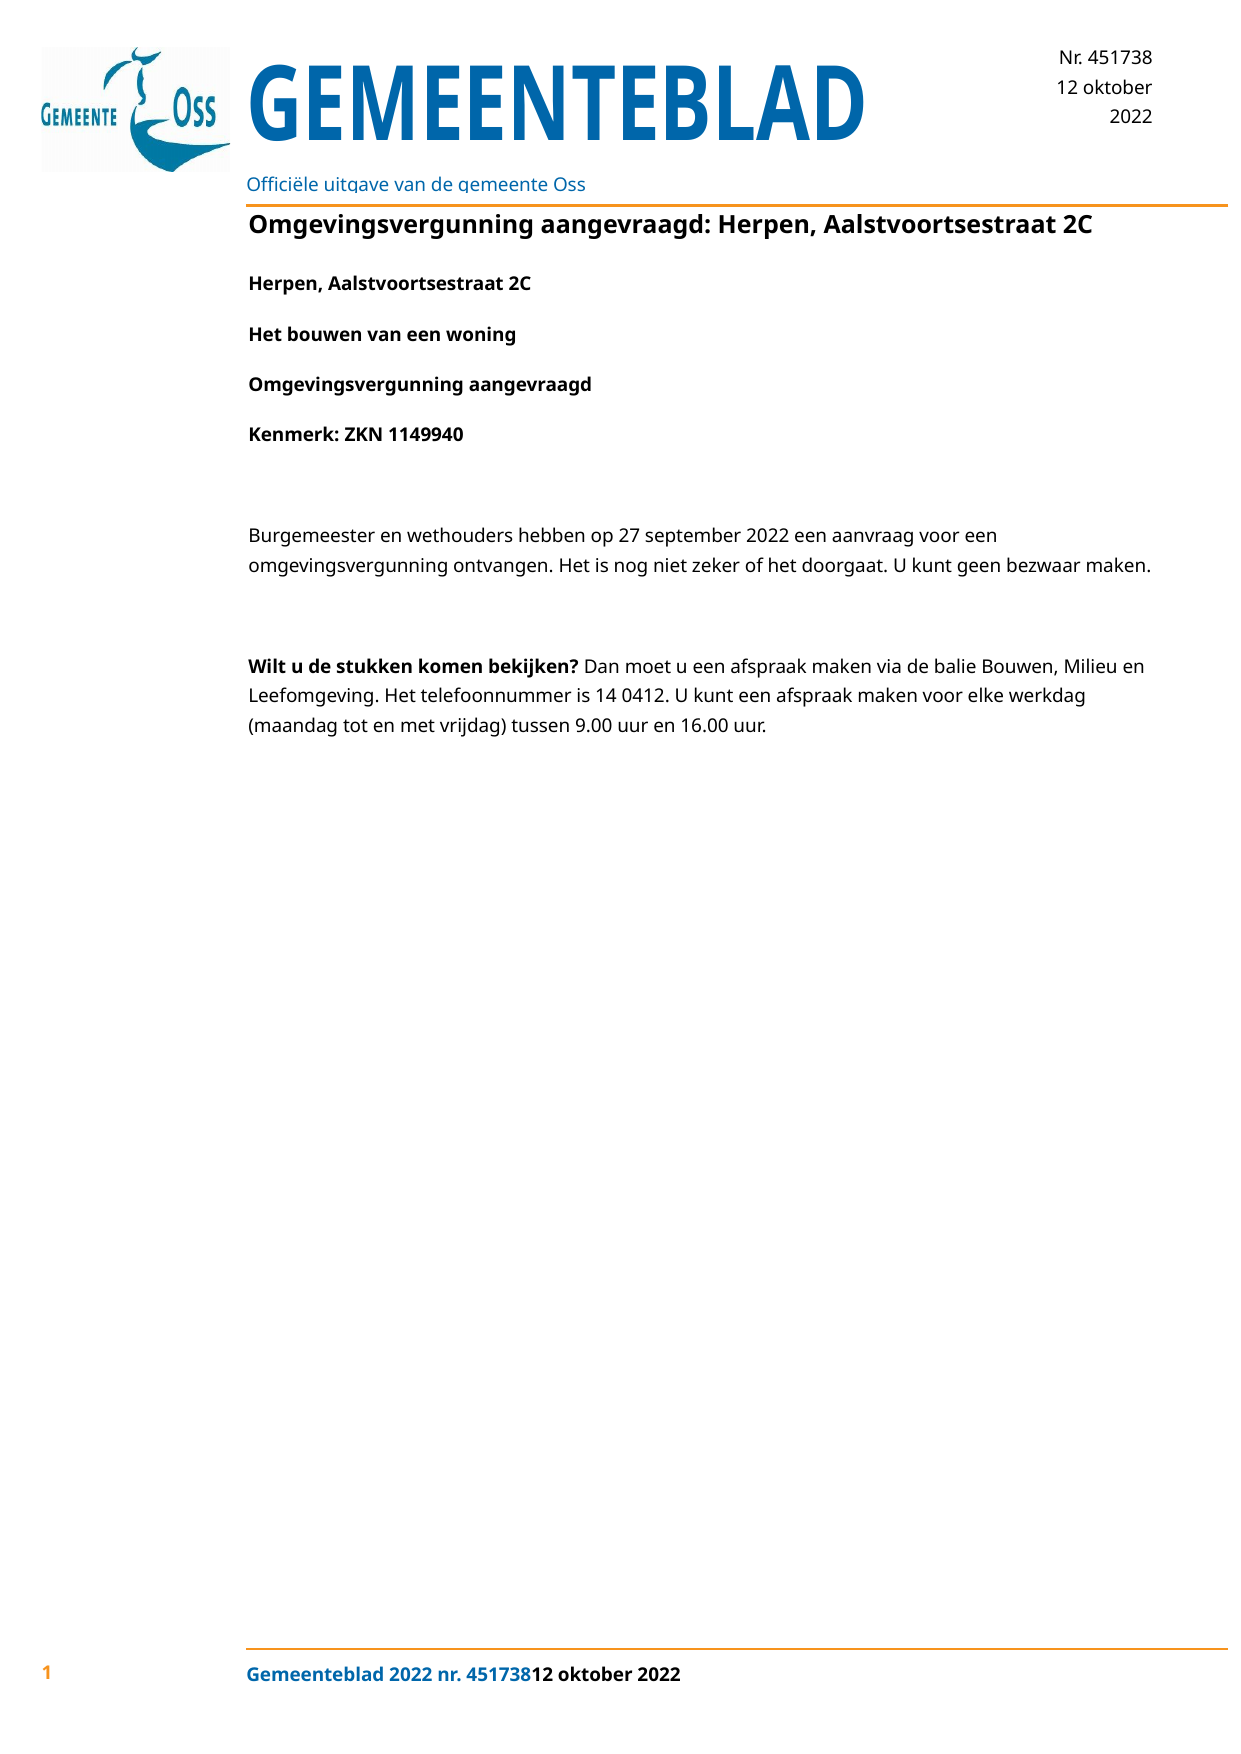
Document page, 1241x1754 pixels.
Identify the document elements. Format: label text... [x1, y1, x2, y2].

text Omgevingsvergunning aangevraagd: Herpen, Aalstvoortsestraat 2C [248, 207, 1152, 241]
text Wilt u de stukken komen bekijken? Dan moet u een afspraak maken via de balie Bouwen, Milieu en Leefomgeving. Het telefoonnummer is 14 0412. U kunt een afspraak maken voor elke werkdag (maandag tot en met vrijdag) tussen 9.00 uur en 16.00 uur. [248, 653, 1152, 738]
text Burgemeester en wethouders hebben op 27 september 2022 een aanvraag voor een omgevingsvergunning ontvangen. Het is nog niet zeker of het doorgaat. U kunt geen bezwaar maken. [248, 522, 1152, 578]
text Kenmerk: ZKN 1149940 [248, 422, 1152, 447]
picture [41, 47, 231, 172]
text Herpen, Aalstvoortsestraat 2C [248, 270, 1152, 296]
text Omgevingsvergunning aangevraagd [248, 371, 1152, 397]
text Het bouwen van een woning [248, 321, 1152, 346]
